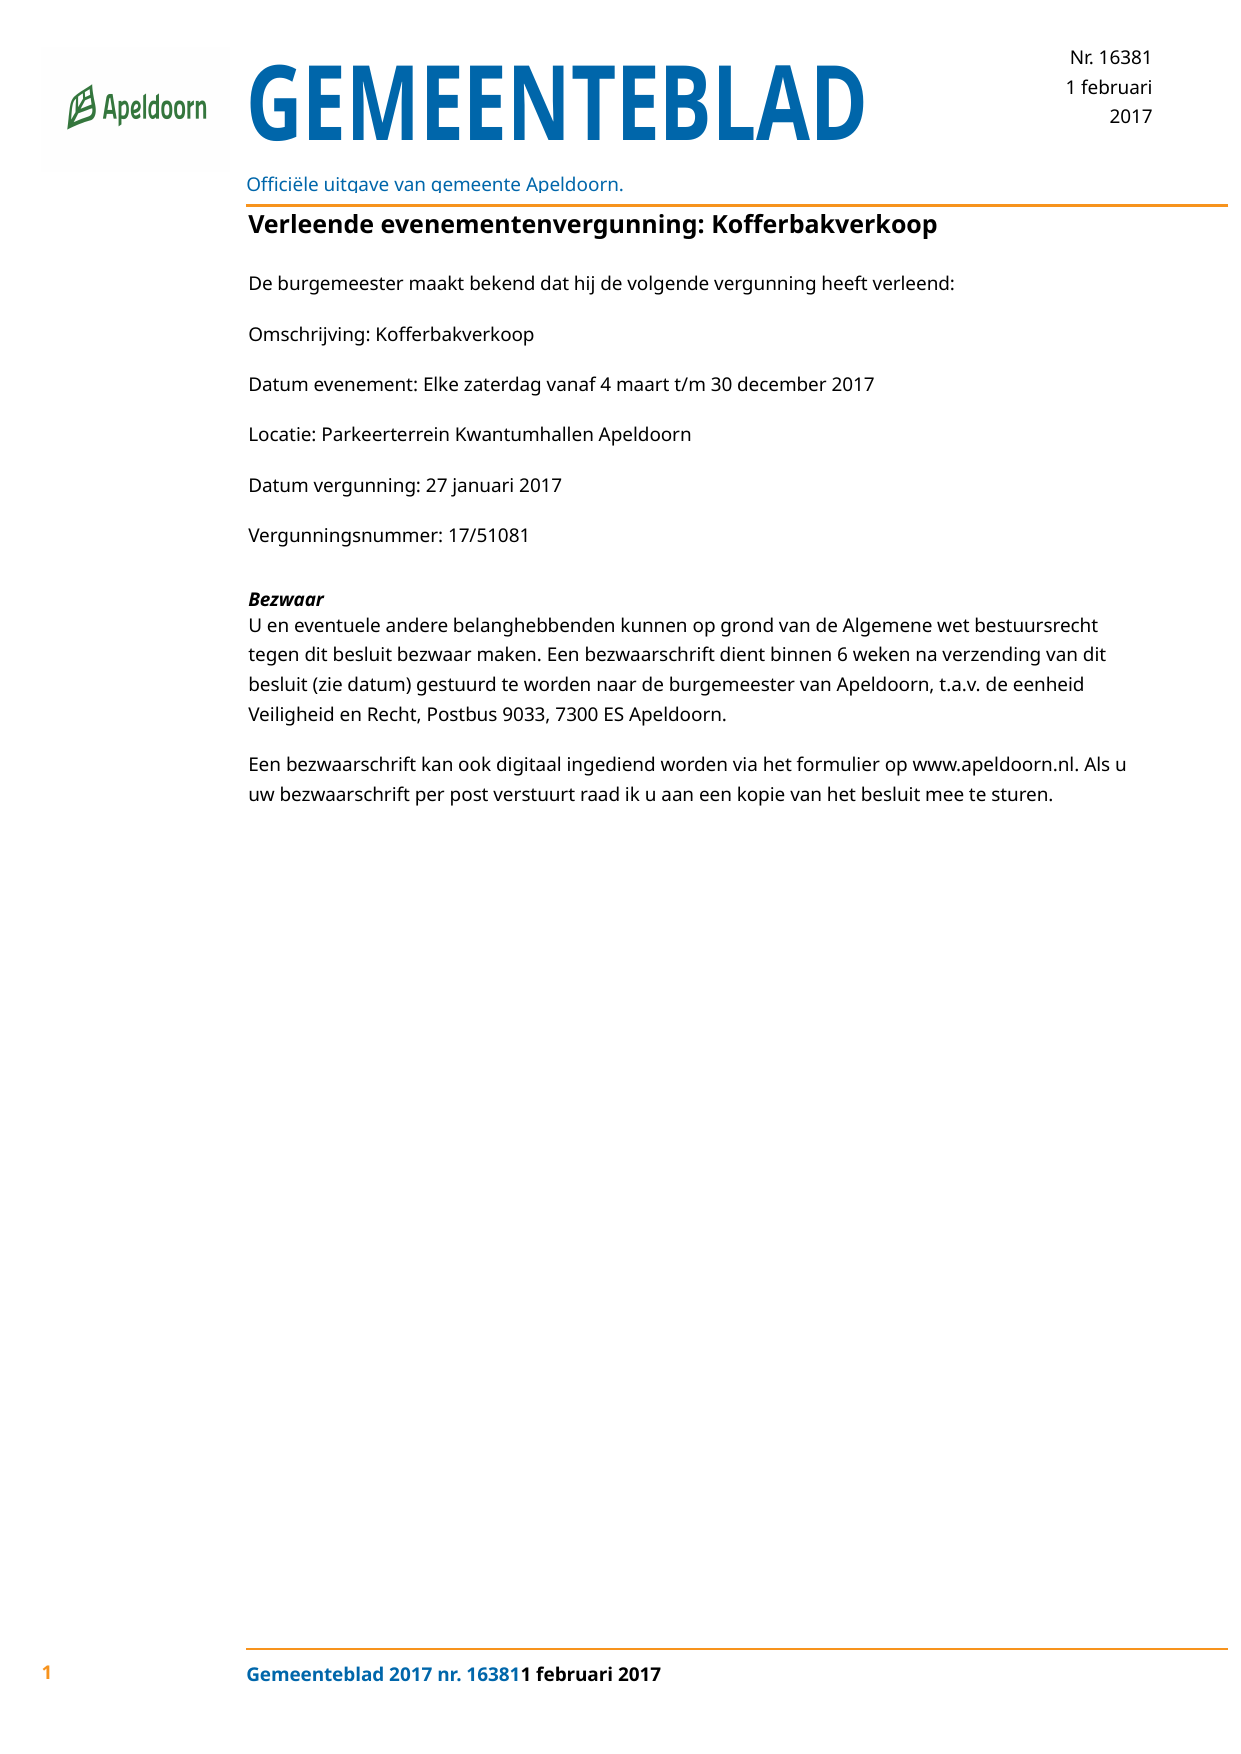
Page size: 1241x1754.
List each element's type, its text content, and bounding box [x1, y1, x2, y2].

text Verleende evenementenvergunning: Kofferbakverkoop [248, 207, 1152, 241]
text U en eventuele andere belanghebbenden kunnen op grond van de Algemene wet bestuursrecht tegen dit besluit bezwaar maken. Een bezwaarschrift dient binnen 6 weken na verzending van dit besluit (zie datum) gestuurd te worden naar de burgemeester van Apeldoorn, t.a.v. de eenheid Veiligheid en Recht, Postbus 9033, 7300 ES Apeldoorn. [248, 612, 1152, 727]
text Vergunningsnummer: 17/51081 [248, 522, 1152, 548]
text Een bezwaarschrift kan ook digitaal ingediend worden via het formulier op www.apeldoorn.nl. Als u uw bezwaarschrift per post verstuurt raad ik u aan een kopie van het besluit mee te sturen. [248, 751, 1152, 807]
text Datum evenement: Elke zaterdag vanaf 4 maart t/m 30 december 2017 [248, 371, 1152, 397]
text Bezwaar [248, 586, 1152, 612]
picture [41, 47, 231, 172]
text Datum vergunning: 27 januari 2017 [248, 472, 1152, 498]
text Omschrijving: Kofferbakverkoop [248, 321, 1152, 346]
text Locatie: Parkeerterrein Kwantumhallen Apeldoorn [248, 422, 1152, 447]
text De burgemeester maakt bekend dat hij de volgende vergunning heeft verleend: [248, 270, 1152, 296]
